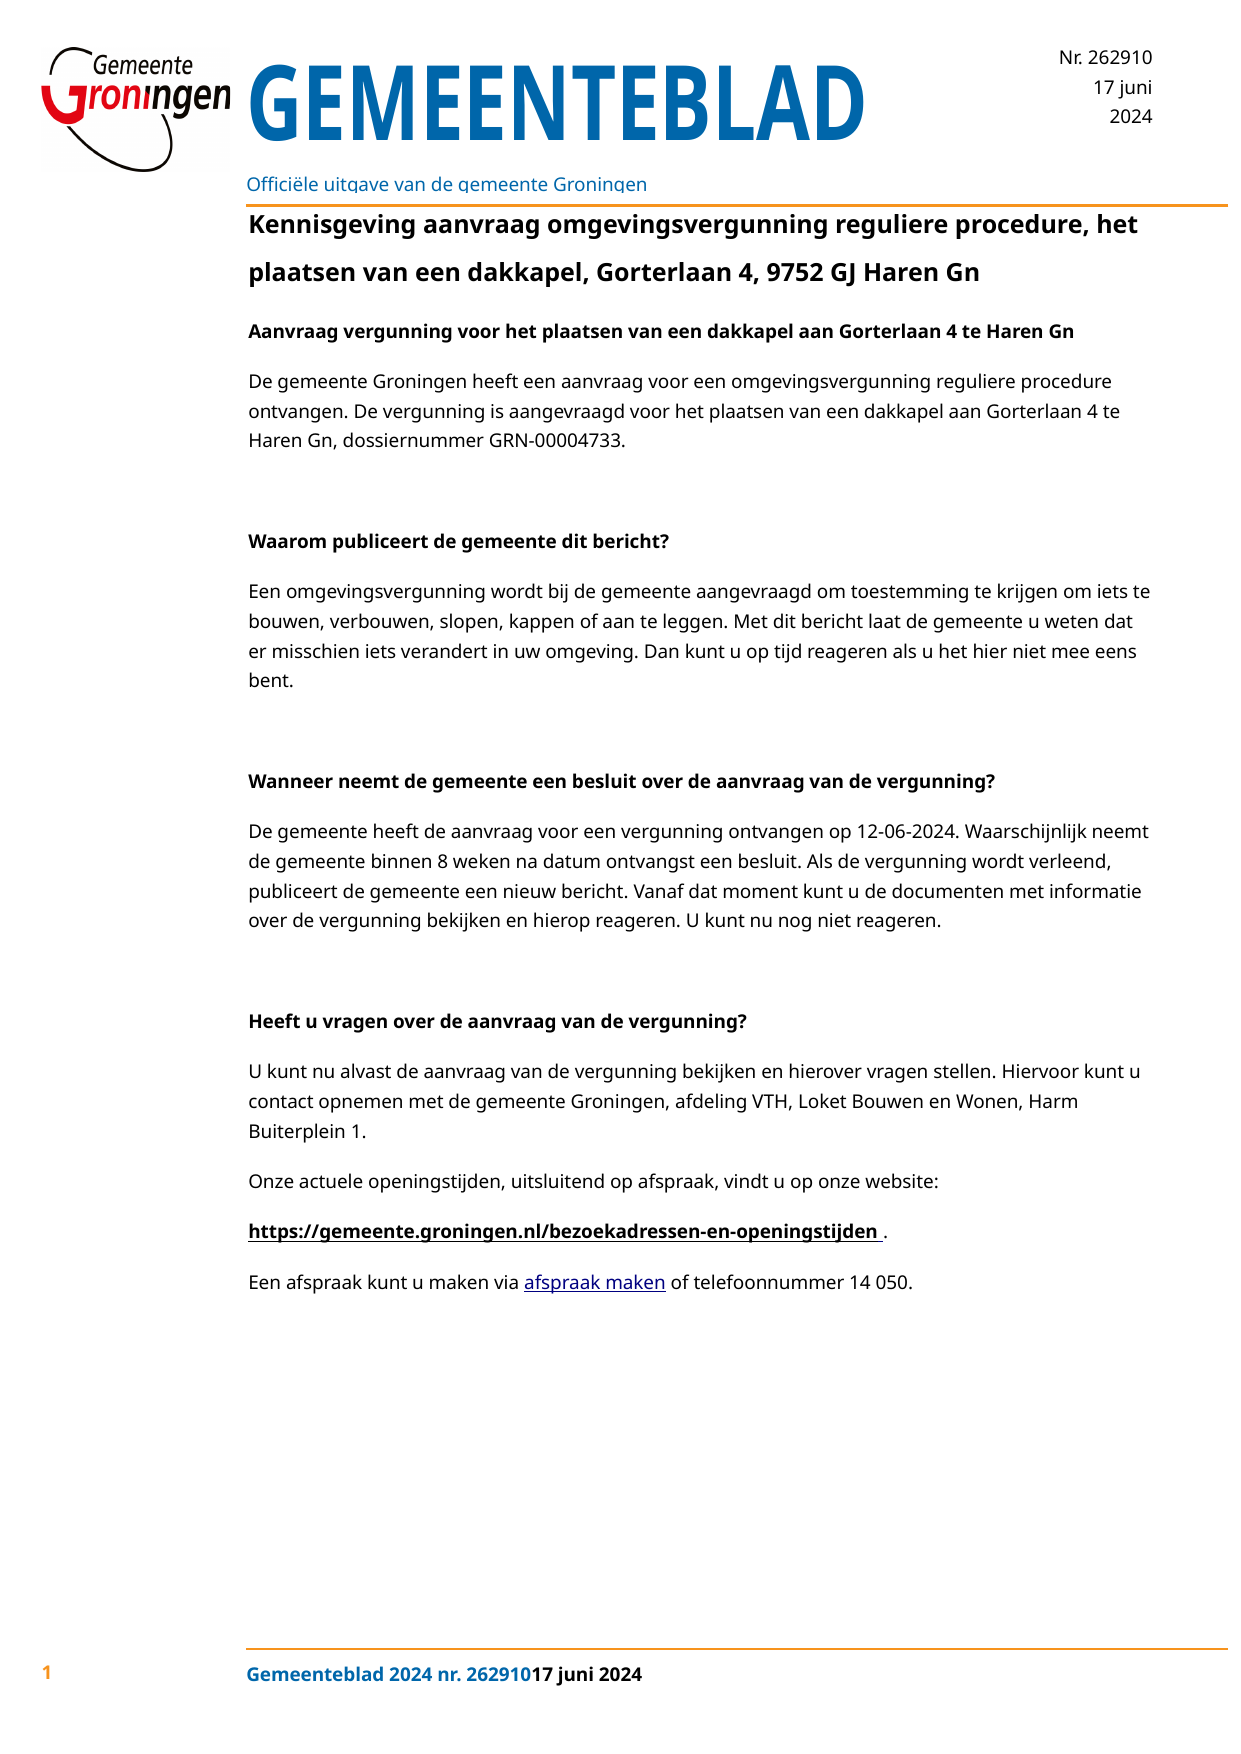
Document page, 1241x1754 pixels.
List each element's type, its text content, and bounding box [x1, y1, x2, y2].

text Een omgevingsvergunning wordt bij de gemeente aangevraagd om toestemming te krijgen om iets te bouwen, verbouwen, slopen, kappen of aan te leggen. Met dit bericht laat de gemeente u weten dat er misschien iets verandert in uw omgeving. Dan kunt u op tijd reageren als u het hier niet mee eens bent. [248, 579, 1152, 693]
text Een afspraak kunt u maken via afspraak maken of telefoonnummer 14 050. [248, 1269, 1152, 1295]
text De gemeente heeft de aanvraag voor een vergunning ontvangen op 12-06-2024. Waarschijnlijk neemt de gemeente binnen 8 weken na datum ontvangst een besluit. Als de vergunning wordt verleend, publiceert de gemeente een nieuw bericht. Vanaf dat moment kunt u de documenten met informatie over de vergunning bekijken en hierop reageren. U kunt nu nog niet reageren. [248, 819, 1152, 933]
text Kennisgeving aanvraag omgevingsvergunning reguliere procedure, het plaatsen van een dakkapel, Gorterlaan 4, 9752 GJ Haren Gn [248, 207, 1152, 288]
text Wanneer neemt de gemeente een besluit over de aanvraag van de vergunning? [248, 768, 1152, 794]
text https://gemeente.groningen.nl/bezoekadressen-en-openingstijden . [248, 1219, 1152, 1244]
text Heeft u vragen over de aanvraag van de vergunning? [248, 1008, 1152, 1034]
text Waarom publiceert de gemeente dit bericht? [248, 528, 1152, 554]
picture [41, 47, 231, 172]
text Onze actuele openingstijden, uitsluitend op afspraak, vindt u op onze website: [248, 1168, 1152, 1194]
text Aanvraag vergunning voor het plaatsen van een dakkapel aan Gorterlaan 4 te Haren Gn [248, 318, 1152, 344]
text U kunt nu alvast de aanvraag van de vergunning bekijken en hierover vragen stellen. Hiervoor kunt u contact opnemen met de gemeente Groningen, afdeling VTH, Loket Bouwen en Wonen, Harm Buiterplein 1. [248, 1059, 1152, 1144]
text De gemeente Groningen heeft een aanvraag voor een omgevingsvergunning reguliere procedure ontvangen. De vergunning is aangevraagd voor het plaatsen van een dakkapel aan Gorterlaan 4 te Haren Gn, dossiernummer GRN-00004733. [248, 368, 1152, 453]
